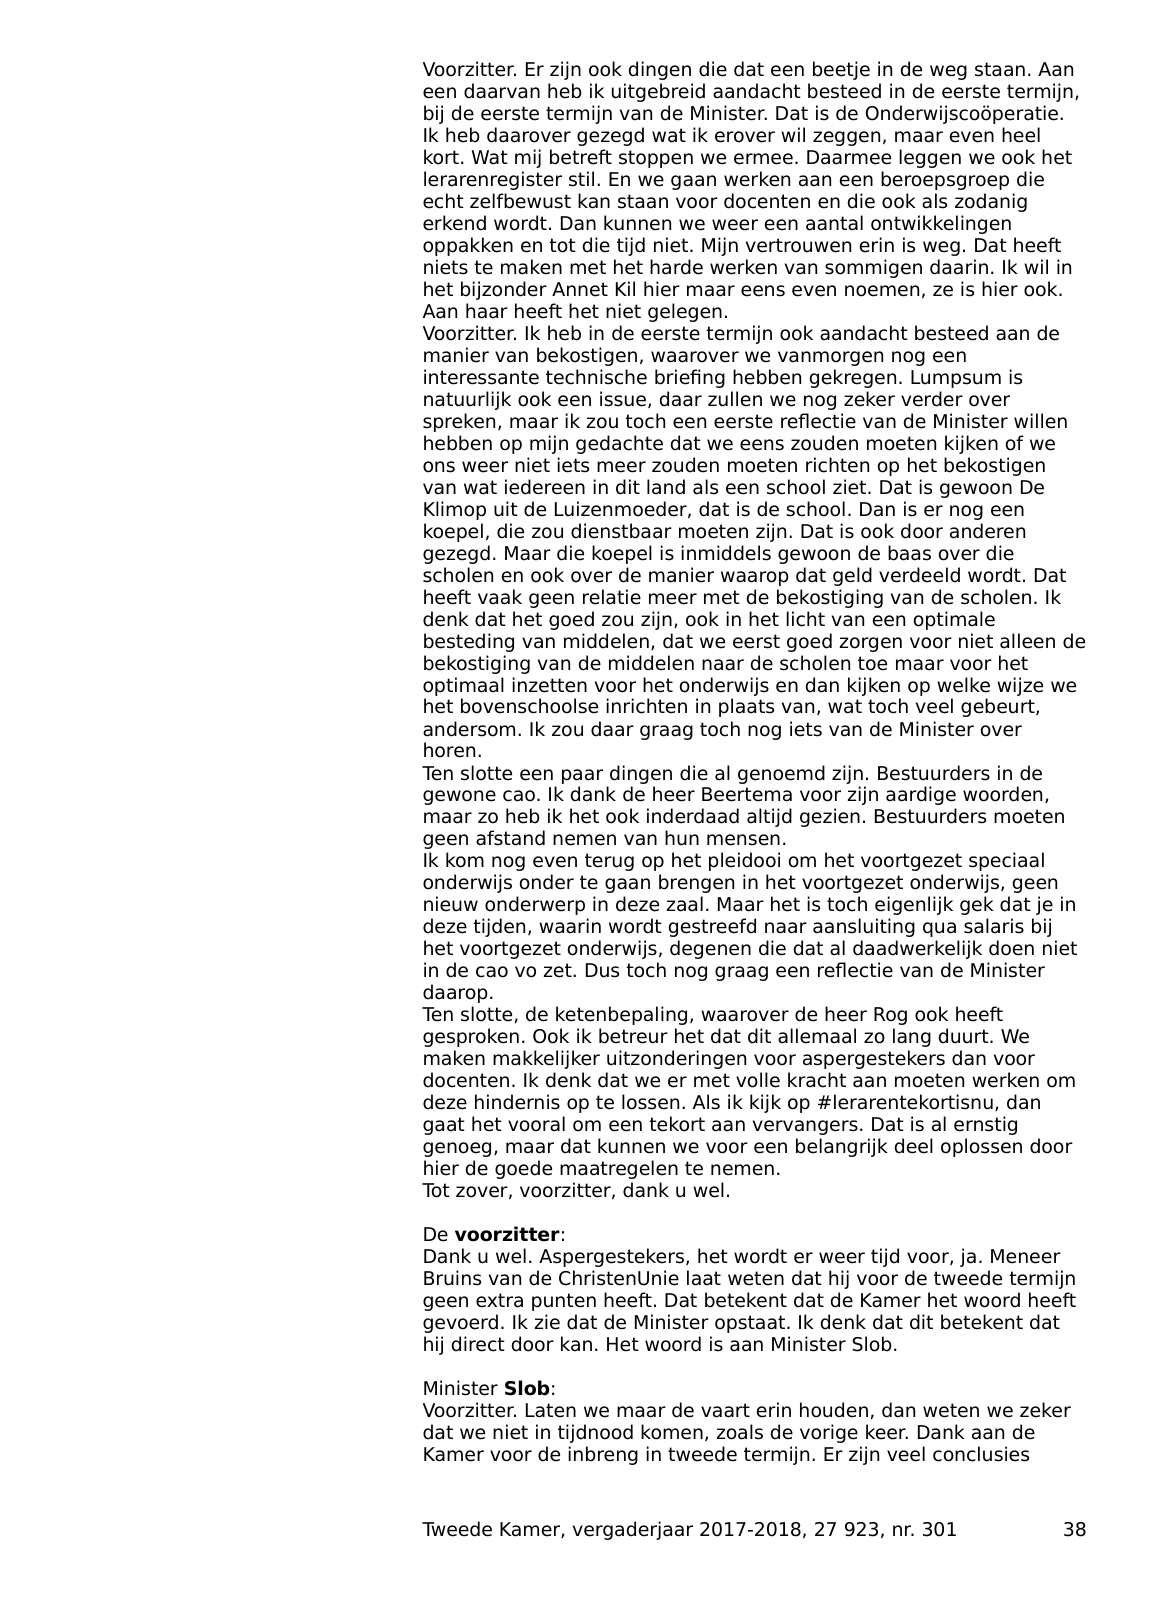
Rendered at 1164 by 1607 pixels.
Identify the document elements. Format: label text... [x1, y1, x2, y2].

text Voorzitter. Ik heb in de eerste termijn ook aandacht besteed aan de manier van bekostigen, waarover we vanmorgen nog een interessante technische briefing hebben gekregen. Lumpsum is natuurlijk ook een issue, daar zullen we nog zeker verder over spreken, maar ik zou toch een eerste reflectie van de Minister willen hebben op mijn gedachte dat we eens zouden moeten kijken of we ons weer niet iets meer zouden moeten richten op het bekostigen van wat iedereen in dit land als een school ziet. Dat is gewoon De Klimop uit de Luizenmoeder, dat is de school. Dan is er nog een koepel, die zou dienstbaar moeten zijn. Dat is ook door anderen gezegd. Maar die koepel is inmiddels gewoon de baas over die scholen en ook over de manier waarop dat geld verdeeld wordt. Dat heeft vaak geen relatie meer met de bekostiging van de scholen. Ik denk dat het goed zou zijn, ook in het licht van een optimale besteding van middelen, dat we eerst goed zorgen voor niet alleen de bekostiging van de middelen naar de scholen toe maar voor het optimaal inzetten voor het onderwijs en dan kijken op welke wijze we het bovenschoolse inrichten in plaats van, wat toch veel gebeurt, andersom. Ik zou daar graag toch nog iets van de Minister over horen. [422, 323, 1087, 762]
text De voorzitter: [422, 1224, 1087, 1246]
text Ik kom nog even terug op het pleidooi om het voortgezet speciaal onderwijs onder te gaan brengen in het voortgezet onderwijs, geen nieuw onderwerp in deze zaal. Maar het is toch eigenlijk gek dat je in deze tijden, waarin wordt gestreefd naar aansluiting qua salaris bij het voortgezet onderwijs, degenen die dat al daadwerkelijk doen niet in de cao vo zet. Dus toch nog graag een reflectie van de Minister daarop. [422, 850, 1087, 1004]
text Tot zover, voorzitter, dank u wel. [422, 1180, 1087, 1202]
text Dank u wel. Aspergestekers, het wordt er weer tijd voor, ja. Meneer Bruins van de ChristenUnie laat weten dat hij voor de tweede termijn geen extra punten heeft. Dat betekent dat de Kamer het woord heeft gevoerd. Ik zie dat de Minister opstaat. Ik denk dat dit betekent dat hij direct door kan. Het woord is aan Minister Slob. [422, 1246, 1087, 1356]
text Ten slotte een paar dingen die al genoemd zijn. Bestuurders in de gewone cao. Ik dank de heer Beertema voor zijn aardige woorden, maar zo heb ik het ook inderdaad altijd gezien. Bestuurders moeten geen afstand nemen van hun mensen. [422, 762, 1087, 850]
text Ten slotte, de ketenbepaling, waarover de heer Rog ook heeft gesproken. Ook ik betreur het dat dit allemaal zo lang duurt. We maken makkelijker uitzonderingen voor aspergestekers dan voor docenten. Ik denk dat we er met volle kracht aan moeten werken om deze hindernis op te lossen. Als ik kijk op #lerarentekortisnu, dan gaat het vooral om een tekort aan vervangers. Dat is al ernstig genoeg, maar dat kunnen we voor een belangrijk deel oplossen door hier de goede maatregelen te nemen. [422, 1004, 1087, 1180]
text Minister Slob: [422, 1378, 1087, 1400]
text Voorzitter. Er zijn ook dingen die dat een beetje in de weg staan. Aan een daarvan heb ik uitgebreid aandacht besteed in de eerste termijn, bij de eerste termijn van de Minister. Dat is de Onderwijscoöperatie. Ik heb daarover gezegd wat ik erover wil zeggen, maar even heel kort. Wat mij betreft stoppen we ermee. Daarmee leggen we ook het lerarenregister stil. En we gaan werken aan een beroepsgroep die echt zelfbewust kan staan voor docenten en die ook als zodanig erkend wordt. Dan kunnen we weer een aantal ontwikkelingen oppakken en tot die tijd niet. Mijn vertrouwen erin is weg. Dat heeft niets te maken met het harde werken van sommigen daarin. Ik wil in het bijzonder Annet Kil hier maar eens even noemen, ze is hier ook. Aan haar heeft het niet gelegen. [422, 59, 1087, 323]
text Voorzitter. Laten we maar de vaart erin houden, dan weten we zeker dat we niet in tijdnood komen, zoals de vorige keer. Dank aan de Kamer voor de inbreng in tweede termijn. Er zijn veel conclusies [422, 1400, 1087, 1466]
